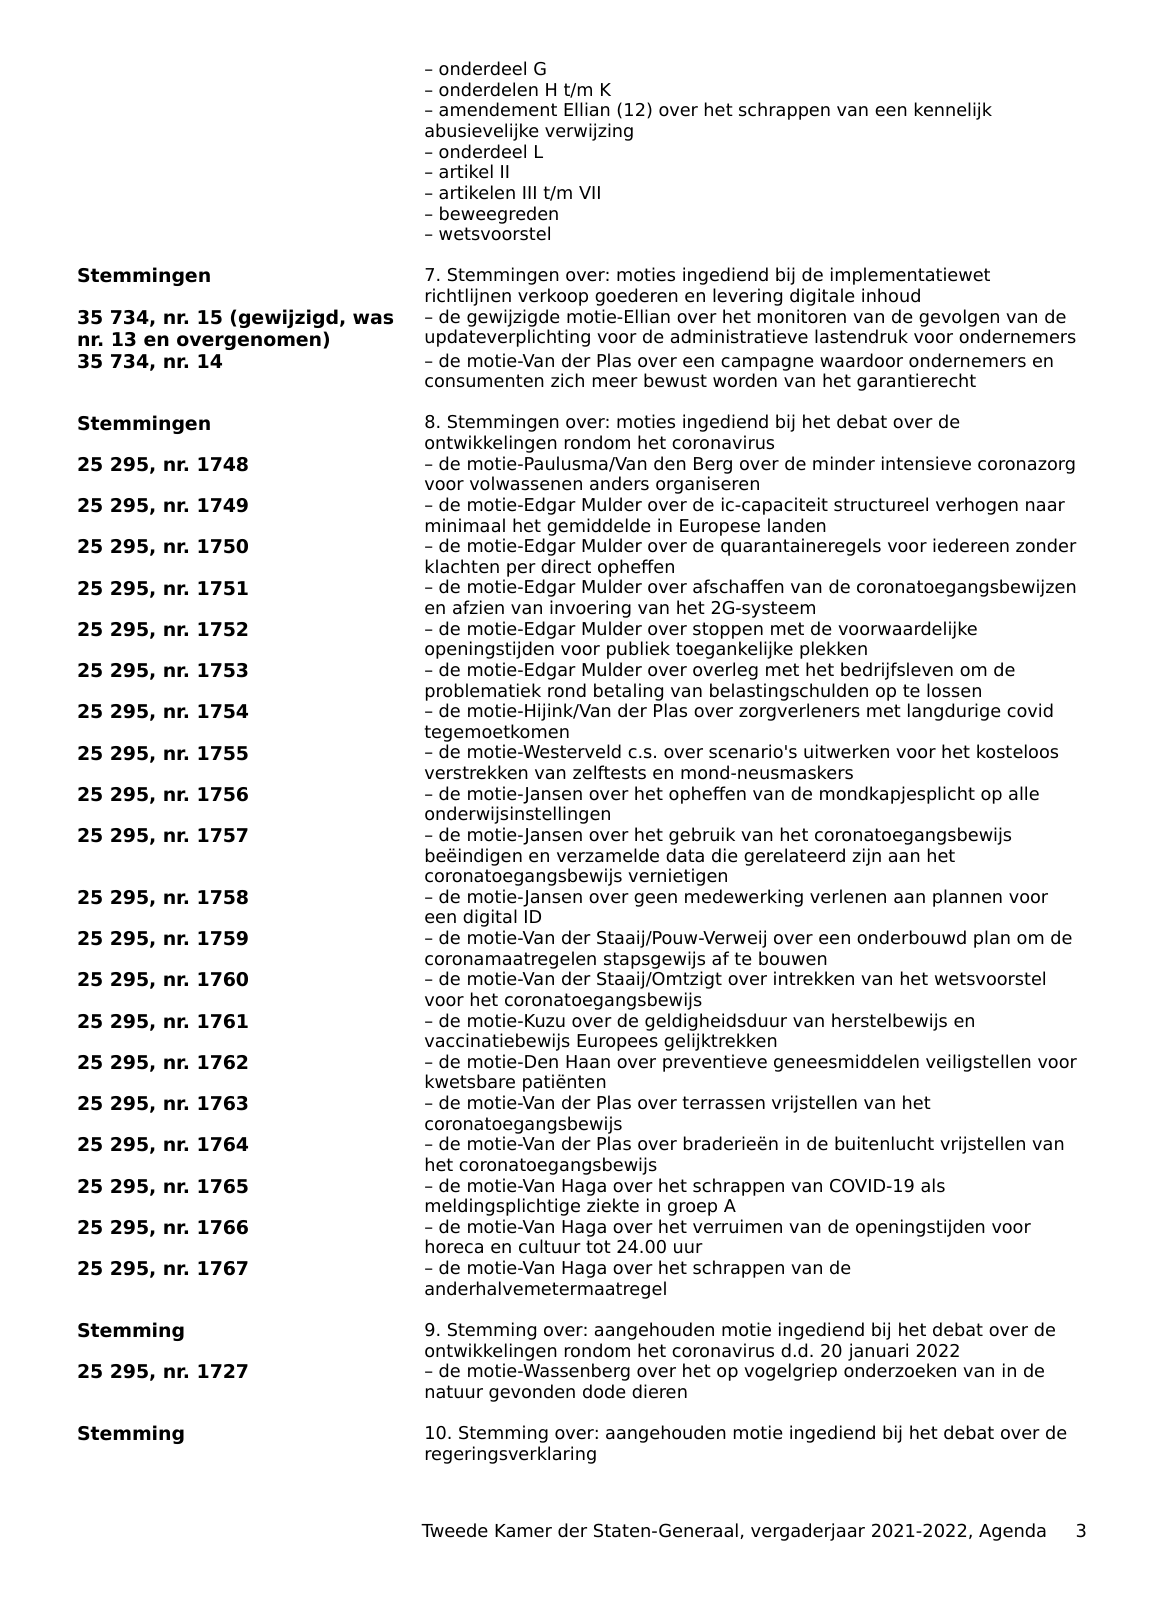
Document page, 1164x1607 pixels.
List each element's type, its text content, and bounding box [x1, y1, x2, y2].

table_cell 25 295, nr. 1767 [77, 1258, 401, 1299]
table_cell [401, 1423, 418, 1464]
table_cell [401, 59, 418, 80]
table_cell – de motie-Edgar Mulder over stoppen met de voorwaardelijke openingstijden voor publiek toegankelijke plekken [418, 619, 1087, 660]
table_cell – de motie-Jansen over het gebruik van het coronatoegangsbewijs beëindigen en verzamelde data die gerelateerd zijn aan het coronatoegangsbewijs vernietigen [418, 825, 1087, 887]
table_cell – de motie-Edgar Mulder over overleg met het bedrijfsleven om de problematiek rond betaling van belastingschulden op te lossen [418, 660, 1087, 701]
table_cell 25 295, nr. 1762 [77, 1052, 401, 1093]
table_cell – de motie-Van der Staaij/Omtzigt over intrekken van het wetsvoorstel voor het coronatoegangsbewijs [418, 969, 1087, 1011]
table_cell [401, 1320, 418, 1361]
table_cell [418, 392, 1087, 412]
table_cell 25 295, nr. 1752 [77, 619, 401, 660]
table_cell – de motie-Van Haga over het schrappen van de anderhalvemetermaatregel [418, 1258, 1087, 1299]
table_cell [401, 245, 418, 265]
table_cell 10. Stemming over: aangehouden motie ingediend bij het debat over de regeringsverklaring [418, 1423, 1087, 1464]
table_cell – de motie-Jansen over geen medewerking verlenen aan plannen voor een digital ID [418, 887, 1087, 928]
table_cell – de motie-Wassenberg over het op vogelgriep onderzoeken van in de natuur gevonden dode dieren [418, 1361, 1087, 1402]
table_cell [401, 183, 418, 203]
table_cell 25 295, nr. 1759 [77, 928, 401, 969]
table_cell 35 734, nr. 14 [77, 351, 401, 392]
table_cell 25 295, nr. 1751 [77, 578, 401, 619]
table_cell 25 295, nr. 1757 [77, 825, 401, 887]
table_cell 25 295, nr. 1749 [77, 495, 401, 536]
table_cell 25 295, nr. 1765 [77, 1176, 401, 1217]
table_cell – de motie-Paulusma/Van den Berg over de minder intensieve coronazorg voor volwassenen anders organiseren [418, 454, 1087, 495]
table_cell 25 295, nr. 1761 [77, 1011, 401, 1052]
table_cell [401, 1361, 418, 1402]
table_cell – onderdeel G [418, 59, 1087, 80]
table_cell [401, 265, 418, 307]
table_cell – beweegreden [418, 204, 1087, 224]
table_cell – de motie-Edgar Mulder over afschaffen van de coronatoegangsbewijzen en afzien van invoering van het 2G-systeem [418, 578, 1087, 619]
table_cell [401, 969, 418, 1011]
table_cell [401, 887, 418, 928]
table_cell [77, 392, 401, 412]
table_cell [401, 784, 418, 825]
table_cell [401, 1217, 418, 1258]
table_cell Stemmingen [77, 265, 401, 307]
table_cell [77, 142, 401, 162]
table_cell [401, 413, 418, 454]
table_cell [401, 1134, 418, 1176]
table_cell 25 295, nr. 1766 [77, 1217, 401, 1258]
table_cell [401, 1299, 418, 1320]
table_cell – de gewijzigde motie-Ellian over het monitoren van de gevolgen van de updateverplichting voor de administratieve lastendruk voor ondernemers [418, 307, 1087, 351]
table_cell 25 295, nr. 1754 [77, 701, 401, 742]
table_cell – de motie-Den Haan over preventieve geneesmiddelen veiligstellen voor kwetsbare patiënten [418, 1052, 1087, 1093]
table_cell [77, 59, 401, 80]
table_cell – de motie-Westerveld c.s. over scenario's uitwerken voor het kosteloos verstrekken van zelftests en mond-neusmaskers [418, 743, 1087, 784]
table_cell [401, 825, 418, 887]
table_cell [401, 1011, 418, 1052]
table_cell – onderdelen H t/m K [418, 80, 1087, 100]
table_cell 25 295, nr. 1750 [77, 536, 401, 577]
table_cell – onderdeel L [418, 142, 1087, 162]
table_cell [401, 1093, 418, 1134]
table_cell 25 295, nr. 1748 [77, 454, 401, 495]
table_cell [77, 162, 401, 183]
table_cell – de motie-Jansen over het opheffen van de mondkapjesplicht op alle onderwijsinstellingen [418, 784, 1087, 825]
table_cell 25 295, nr. 1758 [77, 887, 401, 928]
table_cell 8. Stemmingen over: moties ingediend bij het debat over de ontwikkelingen rondom het coronavirus [418, 413, 1087, 454]
table_cell [418, 1403, 1087, 1423]
table_cell Stemming [77, 1423, 401, 1464]
table_cell [77, 80, 401, 100]
table_cell [401, 100, 418, 142]
table_cell [77, 1299, 401, 1320]
table_cell [418, 1299, 1087, 1320]
table_cell [401, 454, 418, 495]
table_cell – de motie-Kuzu over de geldigheidsduur van herstelbewijs en vaccinatiebewijs Europees gelijktrekken [418, 1011, 1087, 1052]
table_cell [401, 162, 418, 183]
table_cell [401, 1052, 418, 1093]
table_cell [401, 204, 418, 224]
table_cell [401, 1258, 418, 1299]
table_cell [401, 701, 418, 742]
table_cell 25 295, nr. 1764 [77, 1134, 401, 1176]
table_cell [401, 80, 418, 100]
table_cell – de motie-Van der Plas over een campagne waardoor ondernemers en consumenten zich meer bewust worden van het garantierecht [418, 351, 1087, 392]
table_cell Stemming [77, 1320, 401, 1361]
table_cell [401, 1403, 418, 1423]
table_cell [401, 307, 418, 351]
table_cell – de motie-Hijink/Van der Plas over zorgverleners met langdurige covid tegemoetkomen [418, 701, 1087, 742]
table_cell [77, 1403, 401, 1423]
table_cell – de motie-Van der Staaij/Pouw-Verweij over een onderbouwd plan om de coronamaatregelen stapsgewijs af te bouwen [418, 928, 1087, 969]
table_cell – amendement Ellian (12) over het schrappen van een kennelijk abusievelijke verwijzing [418, 100, 1087, 142]
table_cell – de motie-Edgar Mulder over de ic-capaciteit structureel verhogen naar minimaal het gemiddelde in Europese landen [418, 495, 1087, 536]
table_cell [77, 100, 401, 142]
table_cell [401, 536, 418, 577]
table_cell 25 295, nr. 1727 [77, 1361, 401, 1402]
table_cell 7. Stemmingen over: moties ingediend bij de implementatiewet richtlijnen verkoop goederen en levering digitale inhoud [418, 265, 1087, 307]
table_cell – artikel II [418, 162, 1087, 183]
table_cell [401, 660, 418, 701]
table_cell [401, 1176, 418, 1217]
table_cell – artikelen III t/m VII [418, 183, 1087, 203]
table_cell – de motie-Van der Plas over terrassen vrijstellen van het coronatoegangsbewijs [418, 1093, 1087, 1134]
table_cell [418, 245, 1087, 265]
table_cell – de motie-Van Haga over het verruimen van de openingstijden voor horeca en cultuur tot 24.00 uur [418, 1217, 1087, 1258]
table_cell 25 295, nr. 1755 [77, 743, 401, 784]
table_cell [401, 495, 418, 536]
table_cell 25 295, nr. 1753 [77, 660, 401, 701]
table_cell [401, 224, 418, 245]
table_cell 9. Stemming over: aangehouden motie ingediend bij het debat over de ontwikkelingen rondom het coronavirus d.d. 20 januari 2022 [418, 1320, 1087, 1361]
table_cell – de motie-Van der Plas over braderieën in de buitenlucht vrijstellen van het coronatoegangsbewijs [418, 1134, 1087, 1176]
table_cell [77, 245, 401, 265]
table_cell – de motie-Van Haga over het schrappen van COVID-19 als meldingsplichtige ziekte in groep A [418, 1176, 1087, 1217]
table_cell [77, 204, 401, 224]
table_cell – wetsvoorstel [418, 224, 1087, 245]
table_cell [401, 392, 418, 412]
table_cell [401, 743, 418, 784]
table_cell [77, 183, 401, 203]
table_cell [77, 224, 401, 245]
table_cell [401, 619, 418, 660]
table_cell 25 295, nr. 1763 [77, 1093, 401, 1134]
table_cell [401, 928, 418, 969]
table_cell Stemmingen [77, 413, 401, 454]
table_cell [401, 351, 418, 392]
table_cell – de motie-Edgar Mulder over de quarantaineregels voor iedereen zonder klachten per direct opheffen [418, 536, 1087, 577]
table_cell 25 295, nr. 1756 [77, 784, 401, 825]
table_cell 35 734, nr. 15 (gewijzigd, was nr. 13 en overgenomen) [77, 307, 401, 351]
table_cell 25 295, nr. 1760 [77, 969, 401, 1011]
table_cell [401, 142, 418, 162]
table_cell [401, 578, 418, 619]
